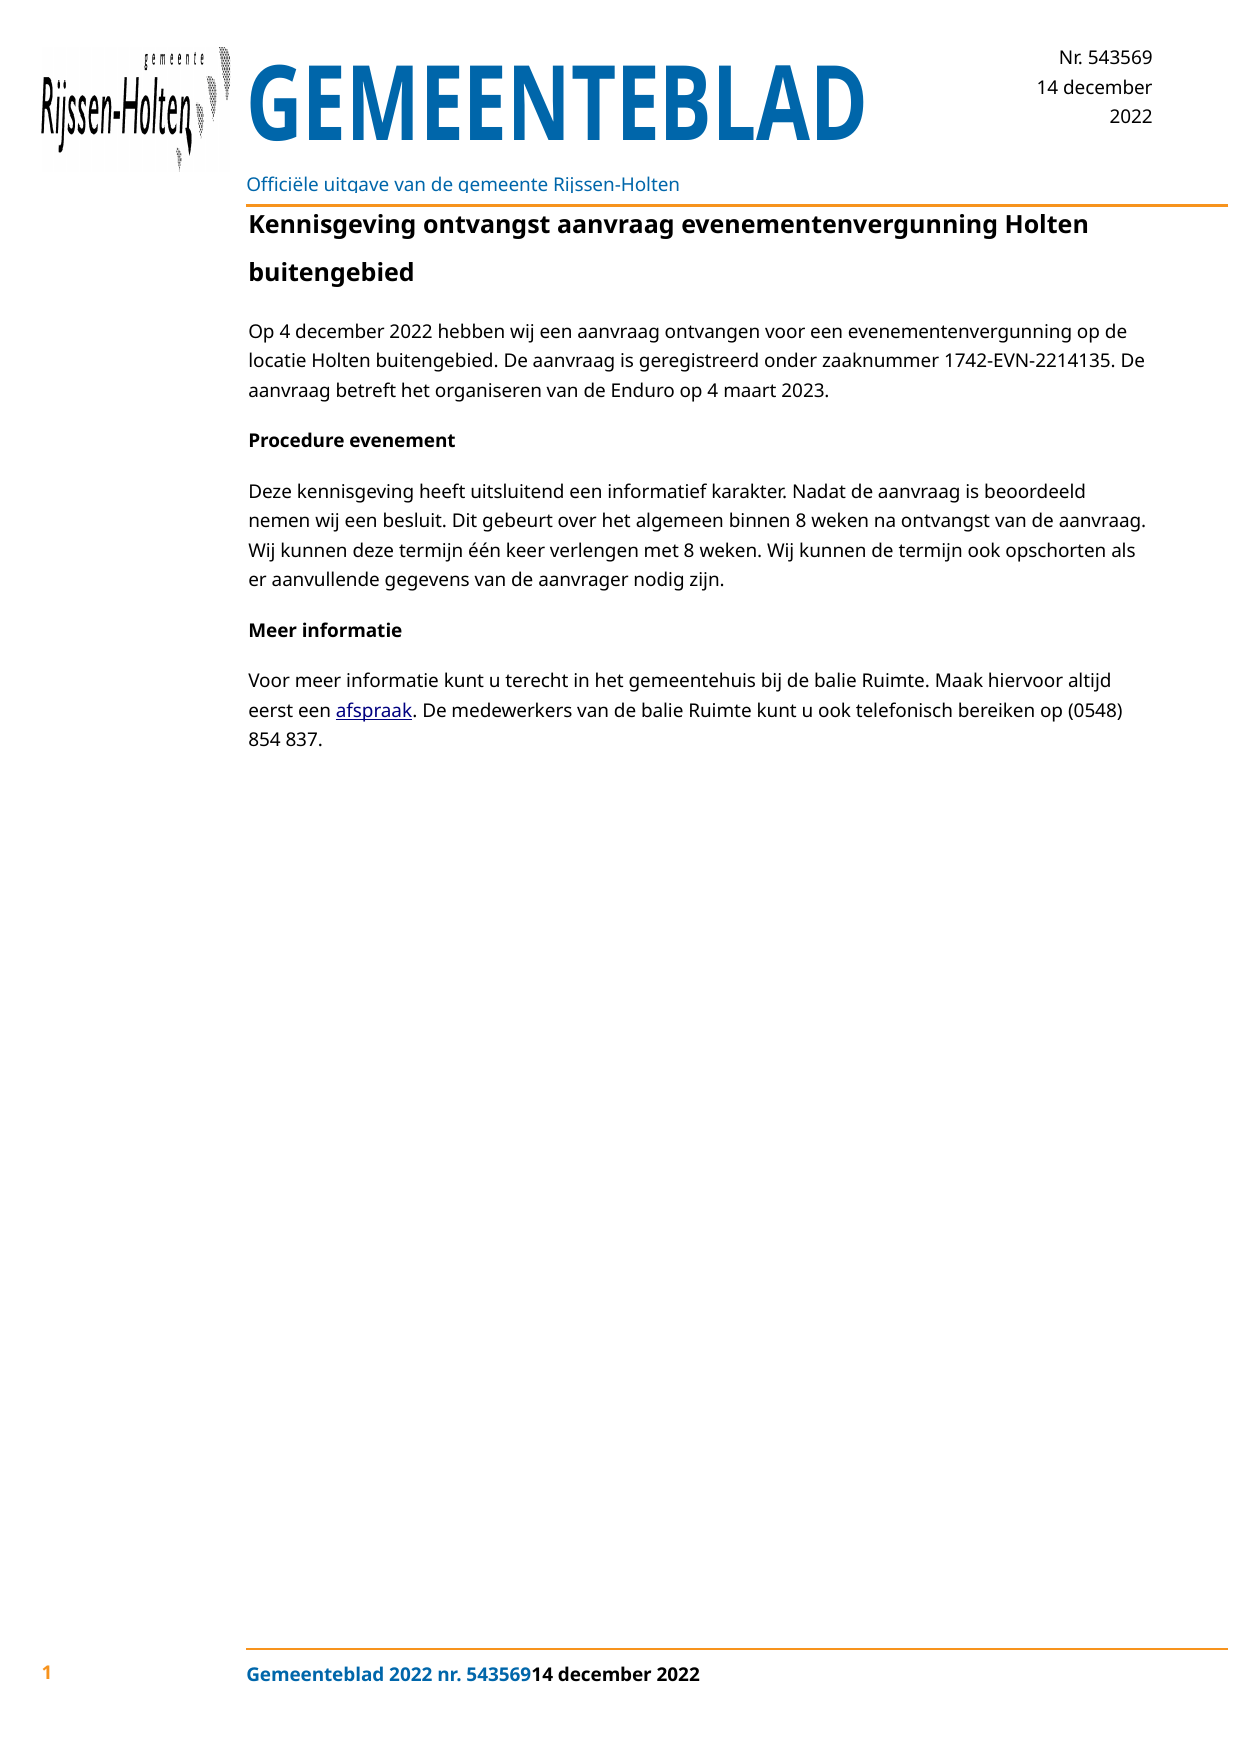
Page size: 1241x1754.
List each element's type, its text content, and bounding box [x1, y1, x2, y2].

text Meer informatie [248, 617, 1152, 643]
text Op 4 december 2022 hebben wij een aanvraag ontvangen voor een evenementenvergunning op de locatie Holten buitengebied. De aanvraag is geregistreerd onder zaaknummer 1742-EVN-2214135. De aanvraag betreft het organiseren van de Enduro op 4 maart 2023. [248, 318, 1152, 403]
text Kennisgeving ontvangst aanvraag evenementenvergunning Holten buitengebied [248, 207, 1152, 288]
text Procedure evenement [248, 427, 1152, 453]
text Voor meer informatie kunt u terecht in het gemeentehuis bij de balie Ruimte. Maak hiervoor altijd eerst een afspraak. De medewerkers van de balie Ruimte kunt u ook telefonisch bereiken op (0548) 854 837. [248, 667, 1152, 752]
picture [41, 47, 231, 172]
text Deze kennisgeving heeft uitsluitend een informatief karakter. Nadat de aanvraag is beoordeeld nemen wij een besluit. Dit gebeurt over het algemeen binnen 8 weken na ontvangst van de aanvraag. Wij kunnen deze termijn één keer verlengen met 8 weken. Wij kunnen de termijn ook opschorten als er aanvullende gegevens van de aanvrager nodig zijn. [248, 478, 1152, 592]
